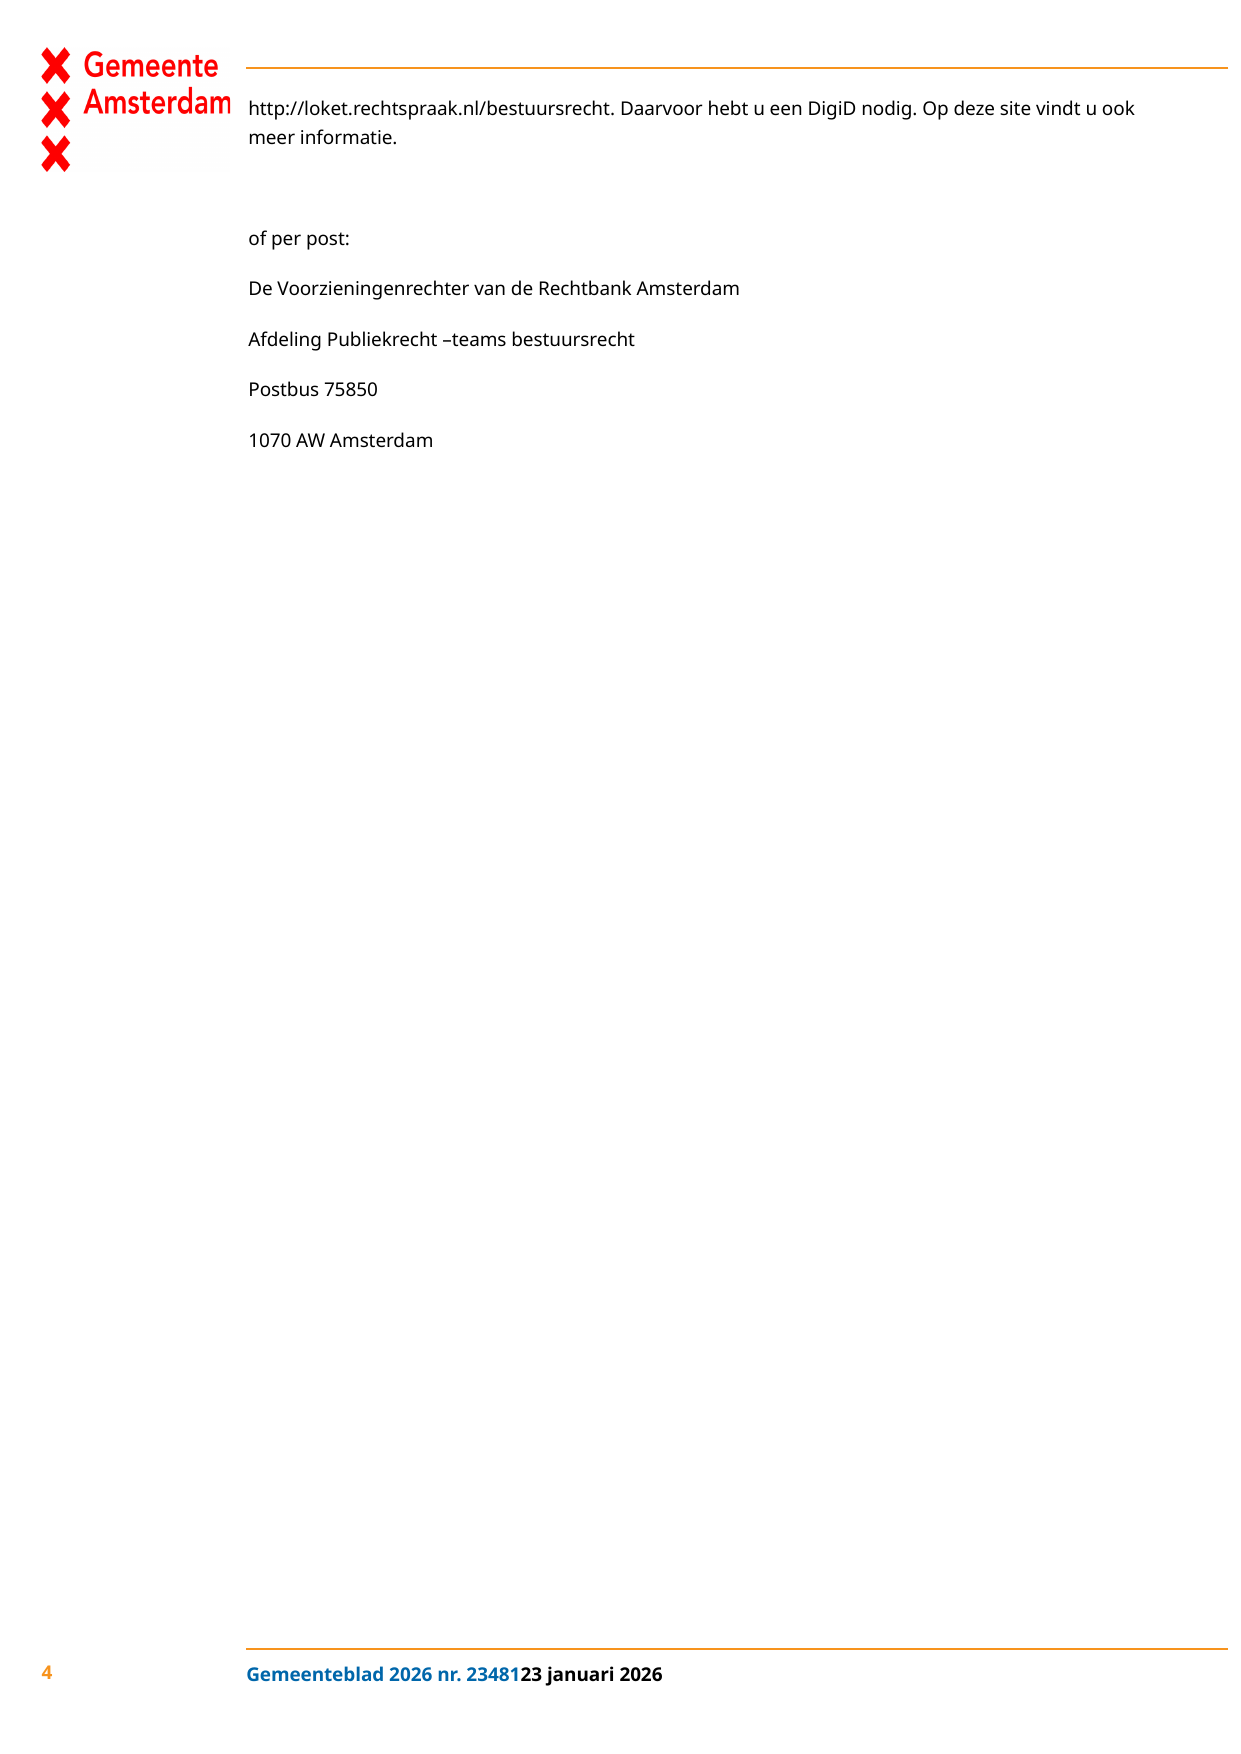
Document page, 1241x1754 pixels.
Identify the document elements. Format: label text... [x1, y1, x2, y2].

picture [41, 47, 231, 172]
text De Voorzieningenrechter van de Rechtbank Amsterdam [248, 276, 1152, 301]
text Afdeling Publiekrecht –teams bestuursrecht [248, 326, 1152, 352]
text of per post: [248, 225, 1152, 251]
text 1070 AW Amsterdam [248, 427, 1152, 453]
text Postbus 75850 [248, 376, 1152, 402]
text http://loket.rechtspraak.nl/bestuursrecht. Daarvoor hebt u een DigiD nodig. Op deze site vindt u ook meer informatie. [248, 95, 1152, 150]
